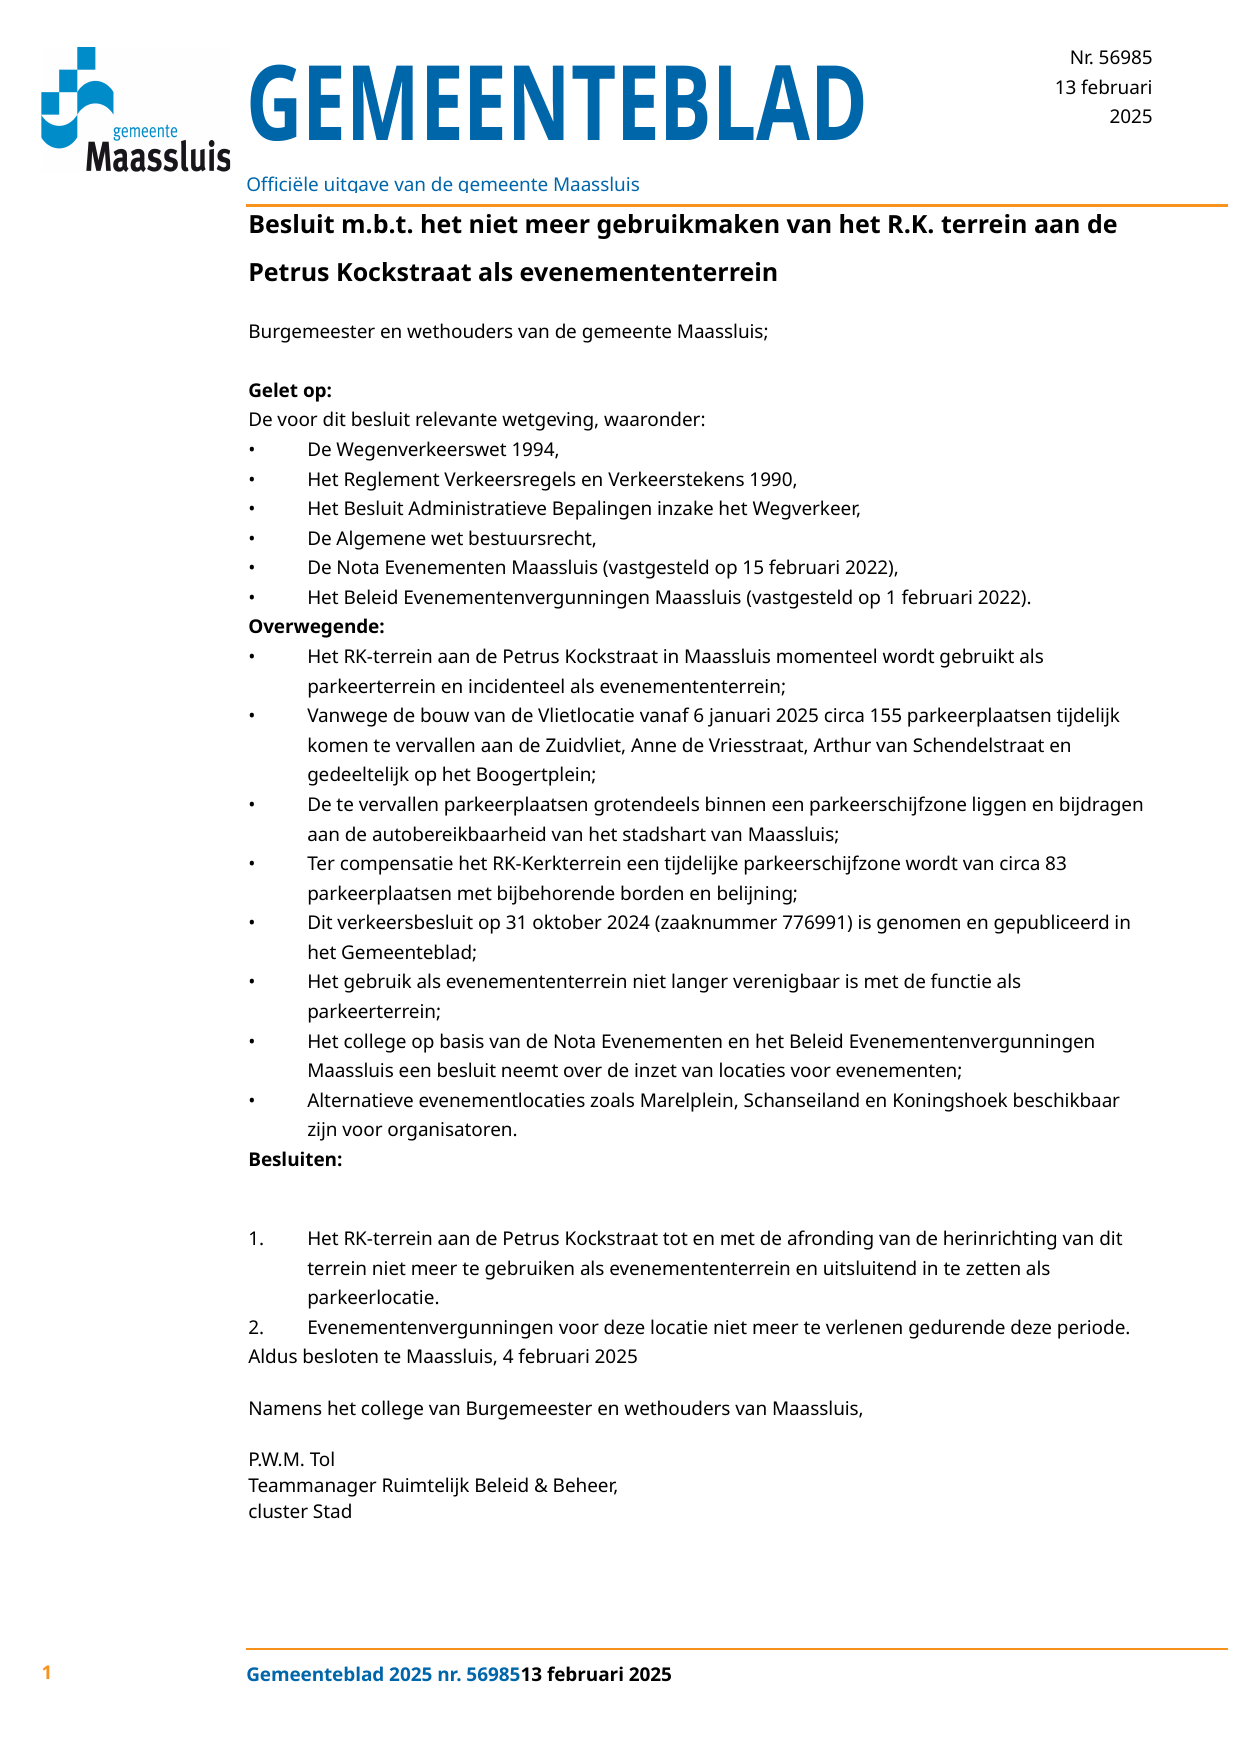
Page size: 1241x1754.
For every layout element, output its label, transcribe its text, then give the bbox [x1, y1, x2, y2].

list Het RK-terrein aan de Petrus Kockstraat in Maassluis momenteel wordt gebruikt als parkeerterrein en incidenteel als evenemententerrein; [248, 643, 1152, 699]
list De te vervallen parkeerplaatsen grotendeels binnen een parkeerschijfzone liggen en bijdragen aan de autobereikbaarheid van het stadshart van Maassluis; [248, 791, 1152, 847]
list Alternatieve evenementlocaties zoals Marelplein, Schanseiland en Koningshoek beschikbaar zijn voor organisatoren. [248, 1087, 1152, 1142]
text Aldus besloten te Maassluis, 4 februari 2025 [248, 1343, 1152, 1369]
list Dit verkeersbesluit op 31 oktober 2024 (zaaknummer 776991) is genomen en gepubliceerd in het Gemeenteblad; [248, 909, 1152, 965]
list Het Beleid Evenementenvergunningen Maassluis (vastgesteld op 1 februari 2022). [248, 584, 1152, 610]
text Burgemeester en wethouders van de gemeente Maassluis; [248, 318, 1152, 344]
list Vanwege de bouw van de Vlietlocatie vanaf 6 januari 2025 circa 155 parkeerplaatsen tijdelijk komen te vervallen aan de Zuidvliet, Anne de Vriesstraat, Arthur van Schendelstraat en gedeeltelijk op het Boogertplein; [248, 702, 1152, 787]
text Teammanager Ruimtelijk Beleid & Beheer, [248, 1472, 1152, 1498]
list Het RK-terrein aan de Petrus Kockstraat tot en met de afronding van de herinrichting van dit terrein niet meer te gebruiken als evenemententerrein en uitsluitend in te zetten als parkeerlocatie. [248, 1225, 1152, 1310]
picture [41, 47, 77, 92]
text Besluiten: [248, 1146, 1152, 1172]
list De Nota Evenementen Maassluis (vastgesteld op 15 februari 2022), [248, 554, 1152, 580]
text cluster Stad [248, 1498, 1152, 1523]
text De voor dit besluit relevante wetgeving, waaronder: [248, 407, 1152, 432]
list Het college op basis van de Nota Evenementen en het Beleid Evenementenvergunningen Maassluis een besluit neemt over de inzet van locaties voor evenementen; [248, 1028, 1152, 1083]
list De Algemene wet bestuursrecht, [248, 525, 1152, 551]
picture [41, 47, 231, 172]
list Het Reglement Verkeersregels en Verkeerstekens 1990, [248, 466, 1152, 492]
list De Wegenverkeerswet 1994, [248, 436, 1152, 462]
list Evenementenvergunningen voor deze locatie niet meer te verlenen gedurende deze periode. [248, 1314, 1152, 1339]
text Overwegende: [248, 614, 1152, 639]
text Gelet op: [248, 377, 1152, 403]
list Het Besluit Administratieve Bepalingen inzake het Wegverkeer, [248, 495, 1152, 521]
text Namens het college van Burgemeester en wethouders van Maassluis, [248, 1395, 1152, 1421]
list Ter compensatie het RK-Kerkterrein een tijdelijke parkeerschijfzone wordt van circa 83 parkeerplaatsen met bijbehorende borden en belijning; [248, 850, 1152, 906]
text P.W.M. Tol [248, 1446, 1152, 1472]
text Besluit m.b.t. het niet meer gebruikmaken van het R.K. terrein aan de Petrus Kockstraat als evenemententerrein [248, 207, 1152, 288]
list Het gebruik als evenemententerrein niet langer verenigbaar is met de functie als parkeerterrein; [248, 969, 1152, 1024]
